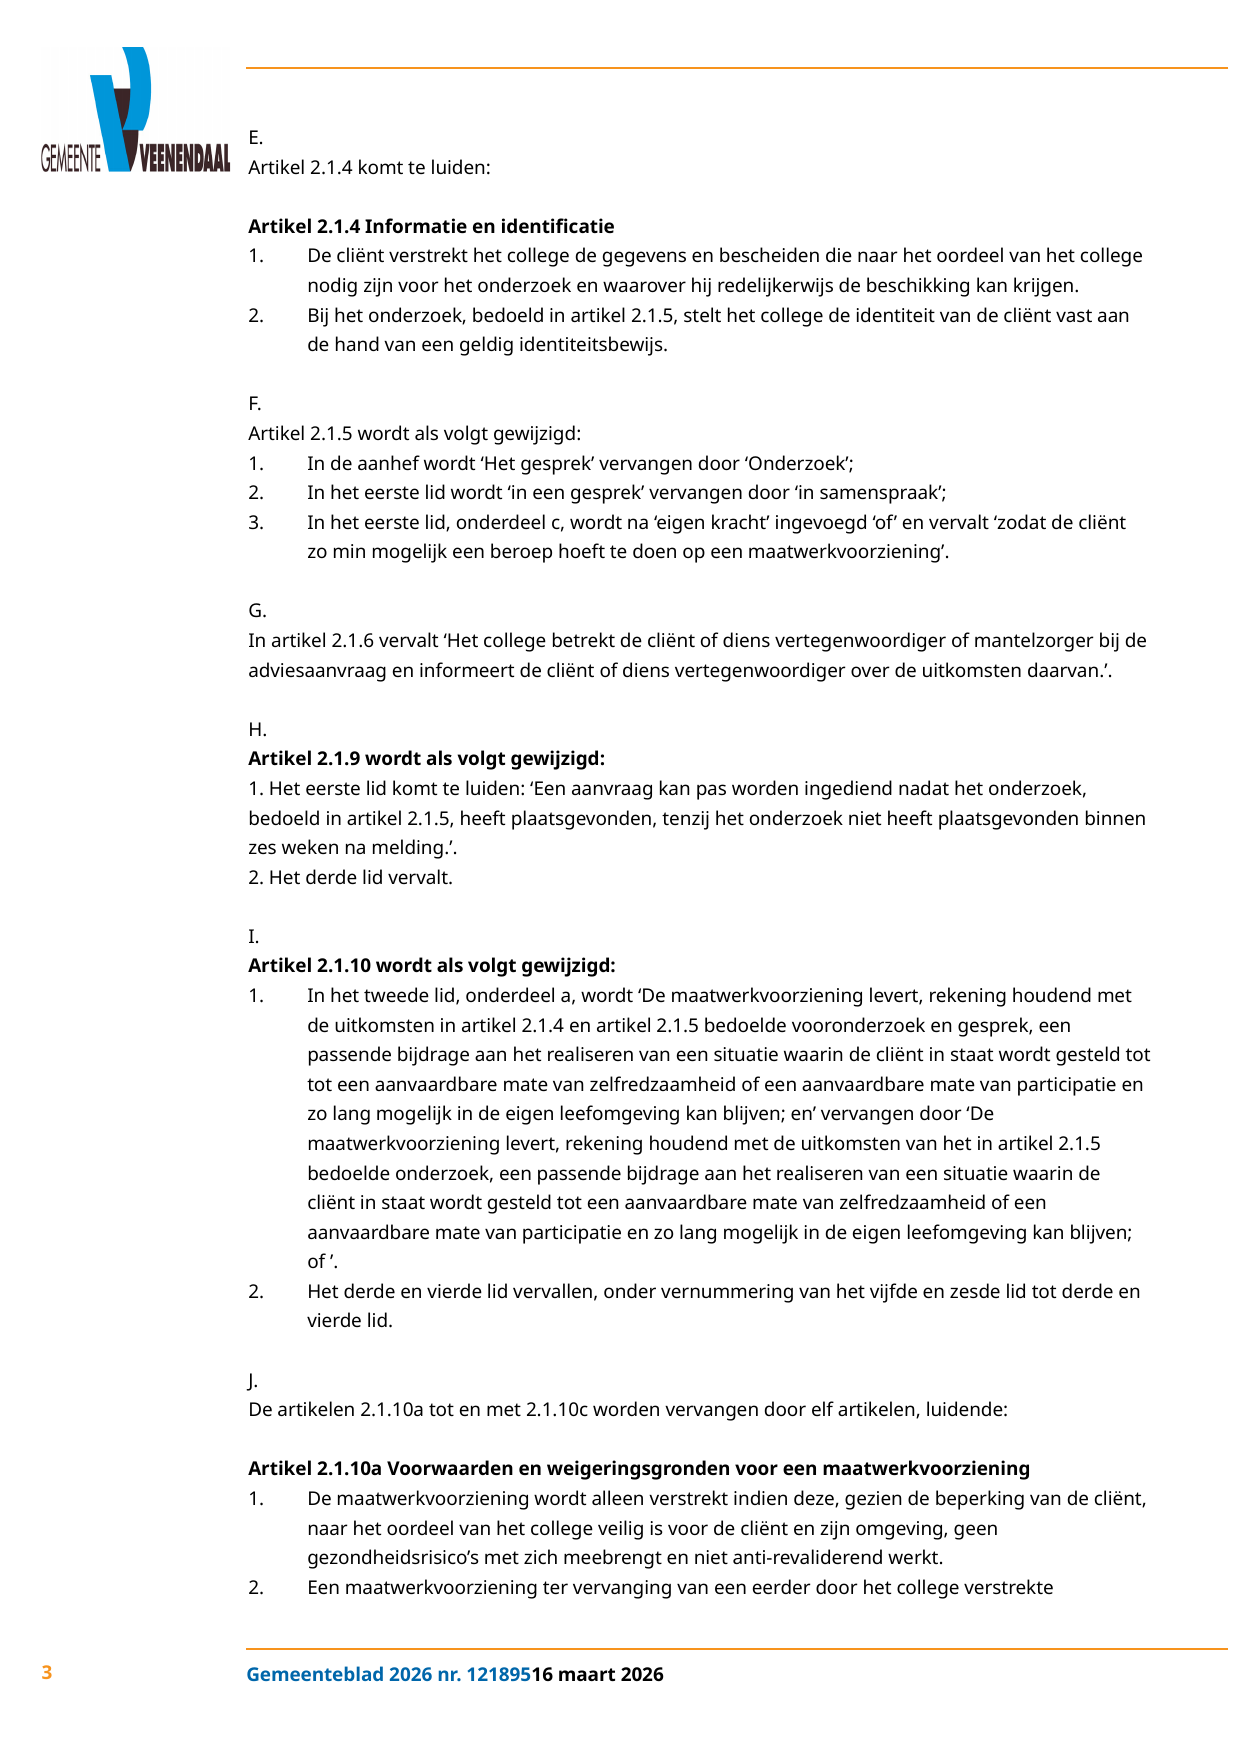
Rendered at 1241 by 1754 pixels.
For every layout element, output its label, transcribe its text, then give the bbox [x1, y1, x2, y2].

list Het derde en vierde lid vervallen, onder vernummering van het vijfde en zesde lid tot derde en vierde lid. [248, 1278, 1152, 1333]
list Bij het onderzoek, bedoeld in artikel 2.1.5, stelt het college de identiteit van de cliënt vast aan de hand van een geldig identiteitsbewijs. [248, 302, 1152, 357]
text Artikel 2.1.4 komt te luiden: [248, 154, 1152, 180]
text Artikel 2.1.10a Voorwaarden en weigeringsgronden voor een maatwerkvoorziening [248, 1456, 1152, 1481]
text G. [248, 598, 1152, 623]
text I. [248, 923, 1152, 949]
text Artikel 2.1.9 wordt als volgt gewijzigd: [248, 746, 1152, 771]
text Artikel 2.1.4 Informatie en identificatie [248, 213, 1152, 239]
list Een maatwerkvoorziening ter vervanging van een eerder door het college verstrekte [248, 1574, 1152, 1600]
list De maatwerkvoorziening wordt alleen verstrekt indien deze, gezien de beperking van de cliënt, naar het oordeel van het college veilig is voor de cliënt en zijn omgeving, geen gezondheidsrisico’s met zich meebrengt en niet anti-revaliderend werkt. [248, 1485, 1152, 1570]
text H. [248, 716, 1152, 742]
text De artikelen 2.1.10a tot en met 2.1.10c worden vervangen door elf artikelen, luidende: [248, 1396, 1152, 1422]
text Artikel 2.1.5 wordt als volgt gewijzigd: [248, 420, 1152, 446]
text 1. Het eerste lid komt te luiden: ‘Een aanvraag kan pas worden ingediend nadat het onderzoek, bedoeld in artikel 2.1.5, heeft plaatsgevonden, tenzij het onderzoek niet heeft plaatsgevonden binnen zes weken na melding.’. [248, 775, 1152, 860]
list In het eerste lid wordt ‘in een gesprek’ vervangen door ‘in samenspraak’; [248, 479, 1152, 505]
picture [41, 47, 130, 172]
list In de aanhef wordt ‘Het gesprek’ vervangen door ‘Onderzoek’; [248, 450, 1152, 476]
text E. [248, 124, 1152, 150]
list In het eerste lid, onderdeel c, wordt na ‘eigen kracht’ ingevoegd ‘of’ en vervalt ‘zodat de cliënt zo min mogelijk een beroep hoeft te doen op een maatwerkvoorziening’. [248, 509, 1152, 564]
list De cliënt verstrekt het college de gegevens en bescheiden die naar het oordeel van het college nodig zijn voor het onderzoek en waarover hij redelijkerwijs de beschikking kan krijgen. [248, 243, 1152, 298]
list In het tweede lid, onderdeel a, wordt ‘De maatwerkvoorziening levert, rekening houdend met de uitkomsten in artikel 2.1.4 en artikel 2.1.5 bedoelde vooronderzoek en gesprek, een passende bijdrage aan het realiseren van een situatie waarin de cliënt in staat wordt gesteld tot tot een aanvaardbare mate van zelfredzaamheid of een aanvaardbare mate van participatie en zo lang mogelijk in de eigen leefomgeving kan blijven; en’ vervangen door ‘De maatwerkvoorziening levert, rekening houdend met de uitkomsten van het in artikel 2.1.5 bedoelde onderzoek, een passende bijdrage aan het realiseren van een situatie waarin de cliënt in staat wordt gesteld tot een aanvaardbare mate van zelfredzaamheid of een aanvaardbare mate van participatie en zo lang mogelijk in de eigen leefomgeving kan blijven; of ’. [248, 982, 1152, 1274]
text J. [248, 1367, 1152, 1393]
text 2. Het derde lid vervalt. [248, 864, 1152, 890]
picture [123, 47, 231, 172]
text F. [248, 391, 1152, 416]
text In artikel 2.1.6 vervalt ‘Het college betrekt de cliënt of diens vertegenwoordiger of mantelzorger bij de adviesaanvraag en informeert de cliënt of diens vertegenwoordiger over de uitkomsten daarvan.’. [248, 627, 1152, 683]
text Artikel 2.1.10 wordt als volgt gewijzigd: [248, 953, 1152, 978]
